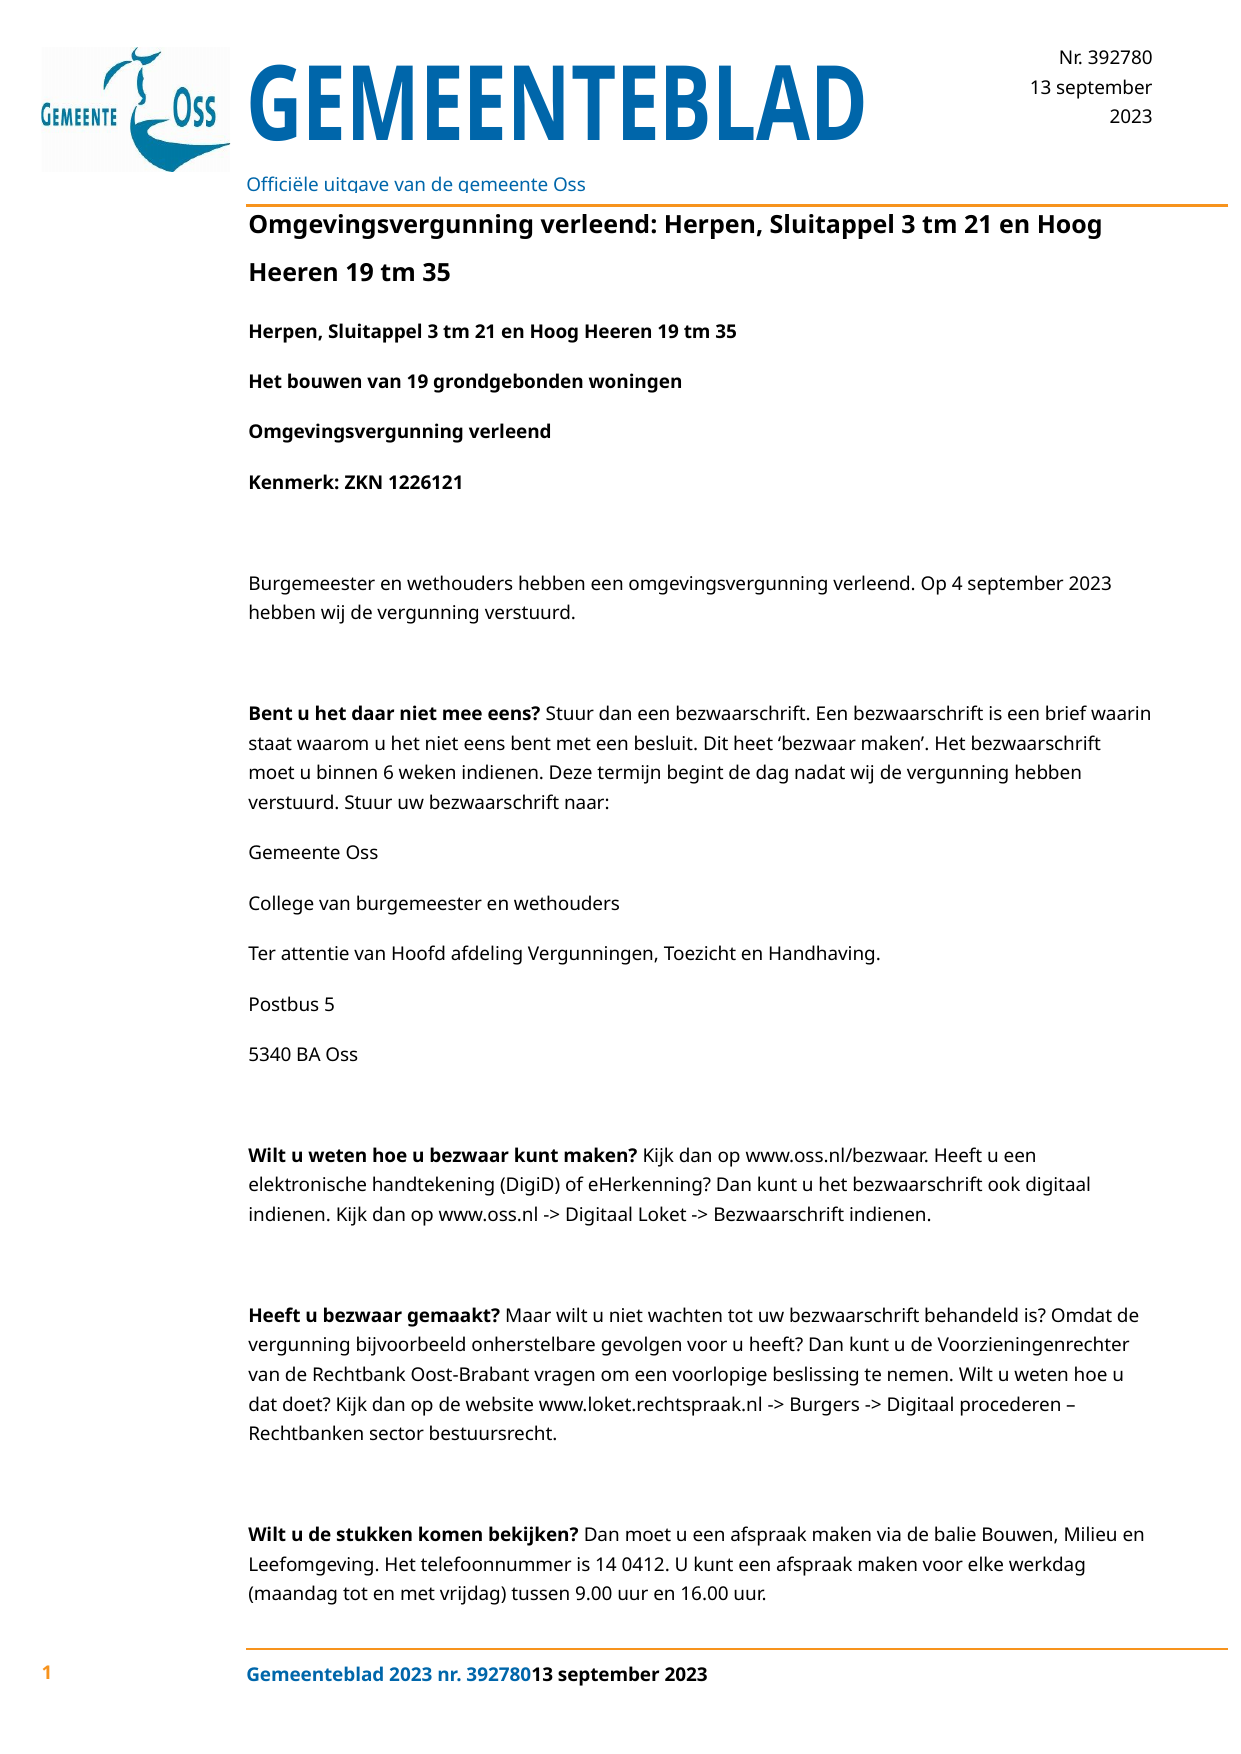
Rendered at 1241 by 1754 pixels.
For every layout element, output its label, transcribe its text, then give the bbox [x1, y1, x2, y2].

text Het bouwen van 19 grondgebonden woningen [248, 368, 1152, 394]
text College van burgemeester en wethouders [248, 890, 1152, 916]
text Ter attentie van Hoofd afdeling Vergunningen, Toezicht en Handhaving. [248, 940, 1152, 966]
text Wilt u de stukken komen bekijken? Dan moet u een afspraak maken via de balie Bouwen, Milieu en Leefomgeving. Het telefoonnummer is 14 0412. U kunt een afspraak maken voor elke werkdag (maandag tot en met vrijdag) tussen 9.00 uur en 16.00 uur. [248, 1521, 1152, 1606]
text Postbus 5 [248, 991, 1152, 1017]
text Heeft u bezwaar gemaakt? Maar wilt u niet wachten tot uw bezwaarschrift behandeld is? Omdat de vergunning bijvoorbeeld onherstelbare gevolgen voor u heeft? Dan kunt u de Voorzieningenrechter van de Rechtbank Oost-Brabant vragen om een voorlopige beslissing te nemen. Wilt u weten hoe u dat doet? Kijk dan op de website www.loket.rechtspraak.nl -> Burgers -> Digitaal procederen – Rechtbanken sector bestuursrecht. [248, 1302, 1152, 1446]
text 5340 BA Oss [248, 1041, 1152, 1067]
text Kenmerk: ZKN 1226121 [248, 469, 1152, 495]
text Gemeente Oss [248, 839, 1152, 865]
text Bent u het daar niet mee eens? Stuur dan een bezwaarschrift. Een bezwaarschrift is een brief waarin staat waarom u het niet eens bent met een besluit. Dit heet ‘bezwaar maken’. Het bezwaarschrift moet u binnen 6 weken indienen. Deze termijn begint de dag nadat wij de vergunning hebben verstuurd. Stuur uw bezwaarschrift naar: [248, 700, 1152, 815]
text Herpen, Sluitappel 3 tm 21 en Hoog Heeren 19 tm 35 [248, 318, 1152, 344]
text Wilt u weten hoe u bezwaar kunt maken? Kijk dan op www.oss.nl/bezwaar. Heeft u een elektronische handtekening (DigiD) of eHerkenning? Dan kunt u het bezwaarschrift ook digitaal indienen. Kijk dan op www.oss.nl -> Digitaal Loket -> Bezwaarschrift indienen. [248, 1142, 1152, 1227]
text Burgemeester en wethouders hebben een omgevingsvergunning verleend. Op 4 september 2023 hebben wij de vergunning verstuurd. [248, 570, 1152, 625]
picture [41, 47, 231, 172]
text Omgevingsvergunning verleend: Herpen, Sluitappel 3 tm 21 en Hoog Heeren 19 tm 35 [248, 207, 1152, 288]
text Omgevingsvergunning verleend [248, 419, 1152, 444]
